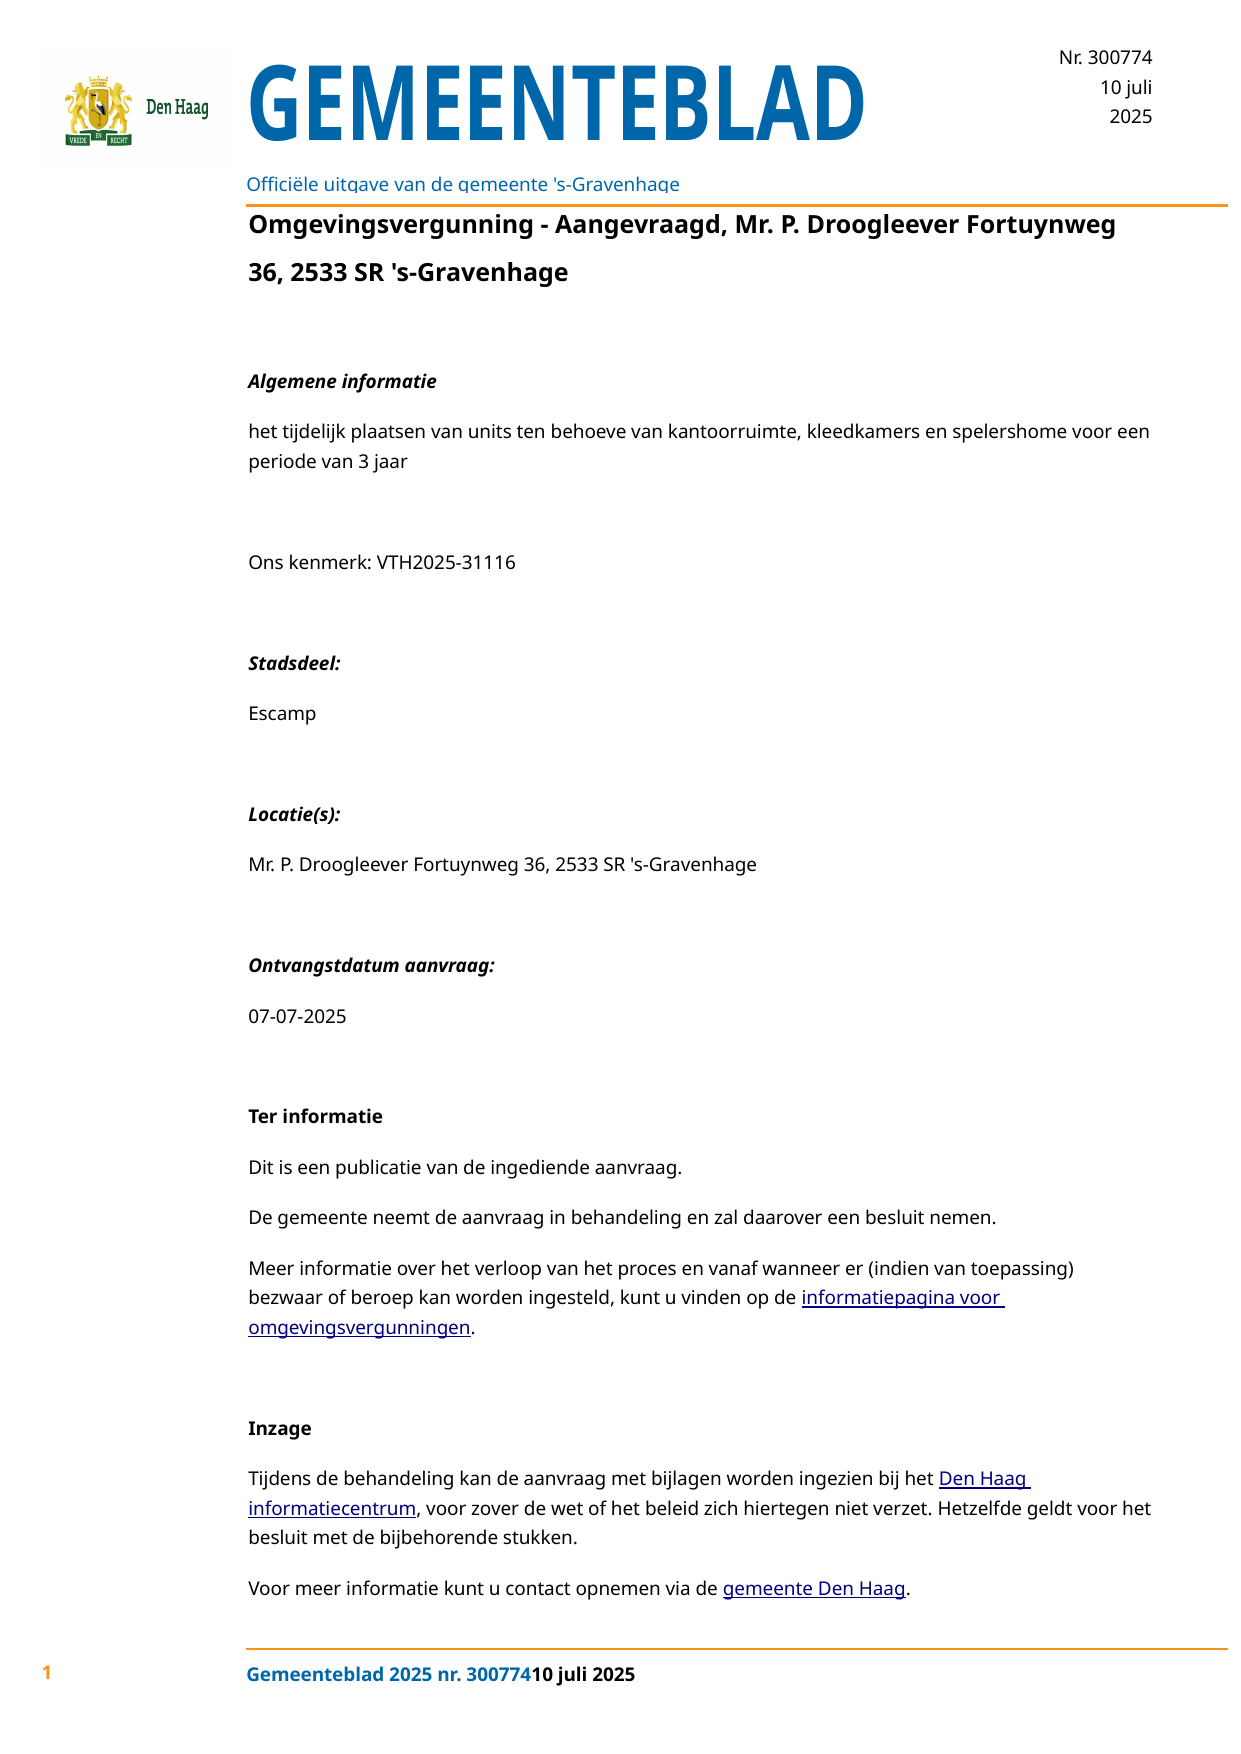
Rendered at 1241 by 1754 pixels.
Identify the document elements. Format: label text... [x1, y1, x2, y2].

text Escamp [248, 700, 1152, 726]
text Meer informatie over het verloop van het proces en vanaf wanneer er (indien van toepassing) bezwaar of beroep kan worden ingesteld, kunt u vinden op de informatiepagina voor omgevingsvergunningen. [248, 1255, 1152, 1340]
text Ter informatie [248, 1104, 1152, 1129]
text 07-07-2025 [248, 1003, 1152, 1029]
text Tijdens de behandeling kan de aanvraag met bijlagen worden ingezien bij het Den Haag informatiecentrum, voor zover de wet of het beleid zich hiertegen niet verzet. Hetzelfde geldt voor het besluit met de bijbehorende stukken. [248, 1465, 1152, 1550]
text Voor meer informatie kunt u contact opnemen via de gemeente Den Haag. [248, 1575, 1152, 1601]
picture [41, 47, 231, 172]
text Locatie(s): [248, 801, 1152, 827]
text het tijdelijk plaatsen van units ten behoeve van kantoorruimte, kleedkamers en spelershome voor een periode van 3 jaar [248, 419, 1152, 474]
text Algemene informatie [248, 368, 1152, 394]
text Inzage [248, 1415, 1152, 1441]
text De gemeente neemt de aanvraag in behandeling en zal daarover een besluit nemen. [248, 1204, 1152, 1230]
text Mr. P. Droogleever Fortuynweg 36, 2533 SR 's-Gravenhage [248, 852, 1152, 877]
text Stadsdeel: [248, 650, 1152, 676]
text Ons kenmerk: VTH2025-31116 [248, 549, 1152, 575]
text Dit is een publicatie van de ingediende aanvraag. [248, 1154, 1152, 1180]
text Ontvangstdatum aanvraag: [248, 952, 1152, 978]
text Omgevingsvergunning - Aangevraagd, Mr. P. Droogleever Fortuynweg 36, 2533 SR 's-Gravenhage [248, 207, 1152, 288]
